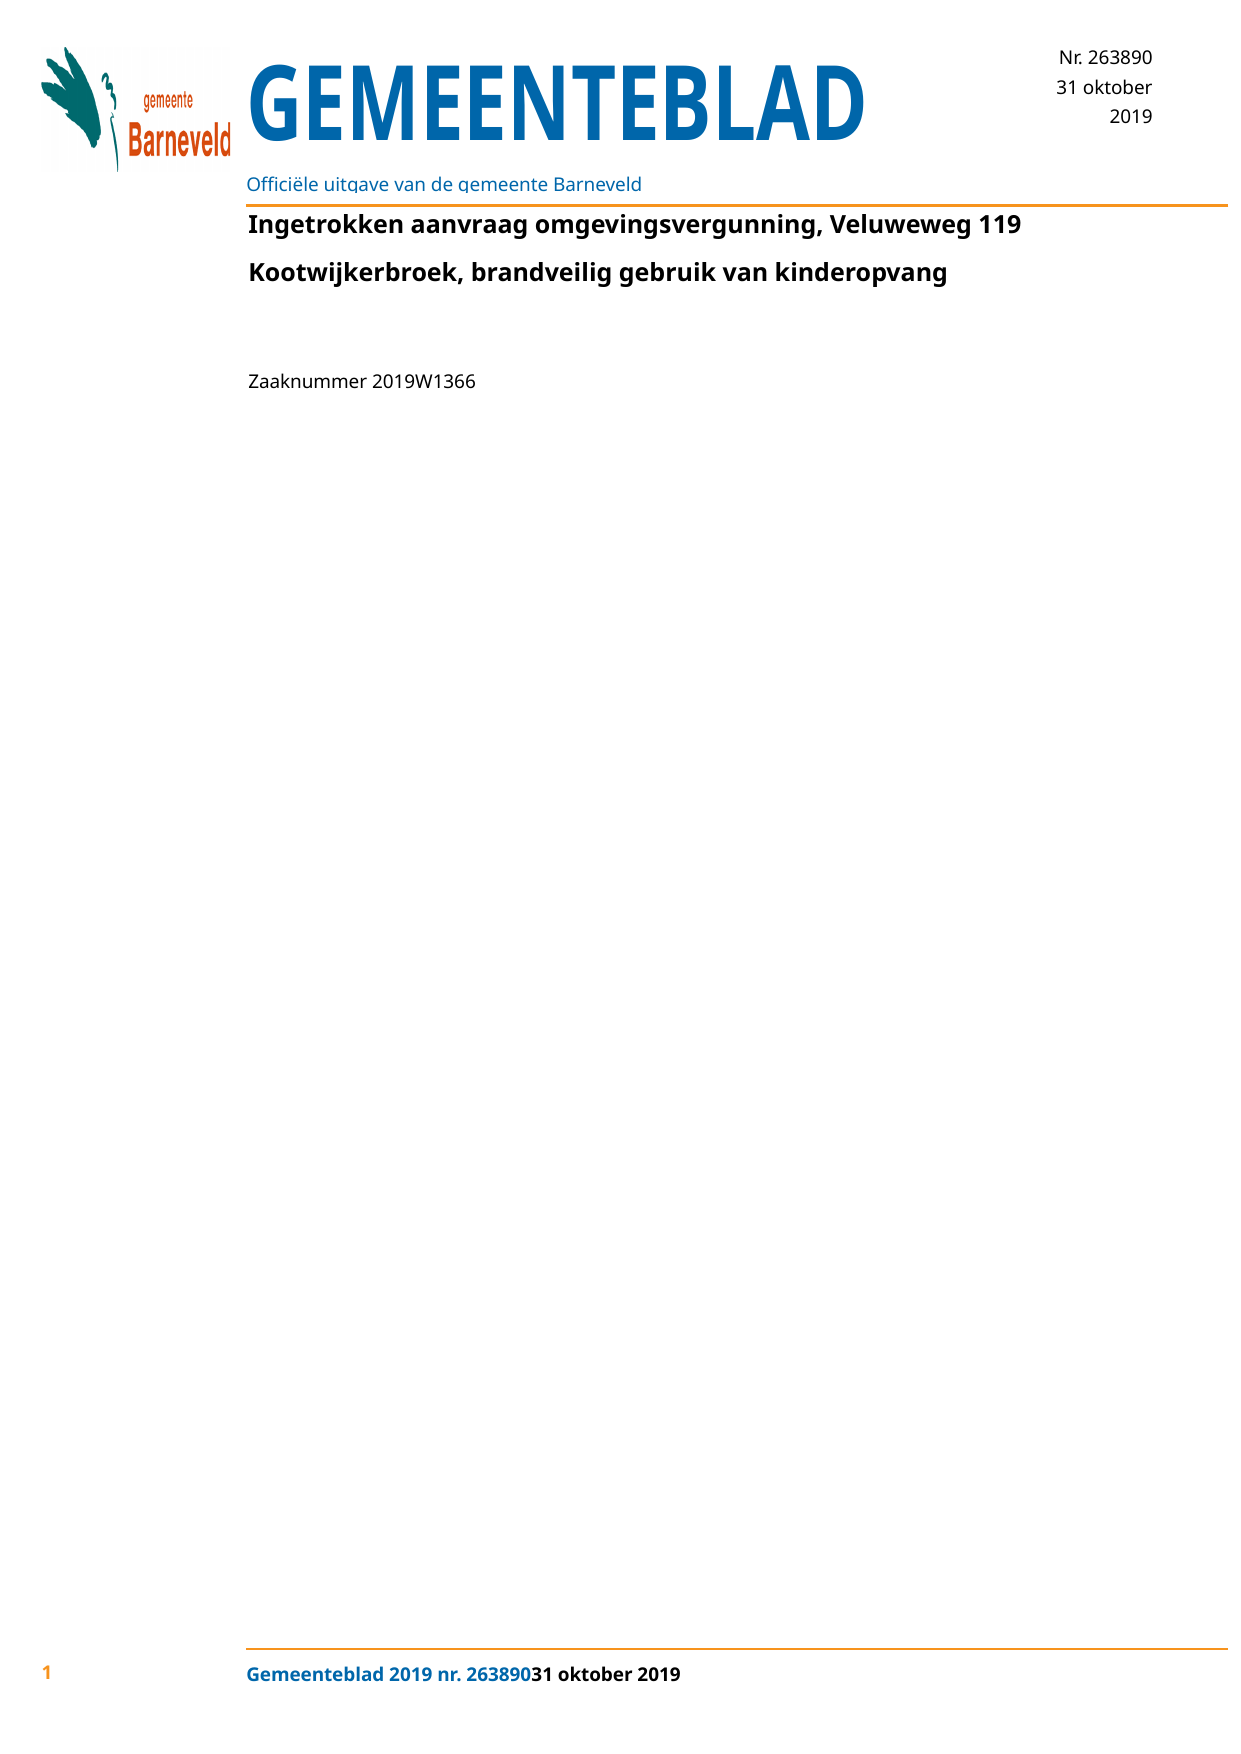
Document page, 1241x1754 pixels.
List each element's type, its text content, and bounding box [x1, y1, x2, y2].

text Ingetrokken aanvraag omgevingsvergunning, Veluweweg 119 Kootwijkerbroek, brandveilig gebruik van kinderopvang [248, 207, 1152, 288]
text Zaaknummer 2019W1366 [248, 368, 1152, 394]
picture [41, 47, 231, 172]
